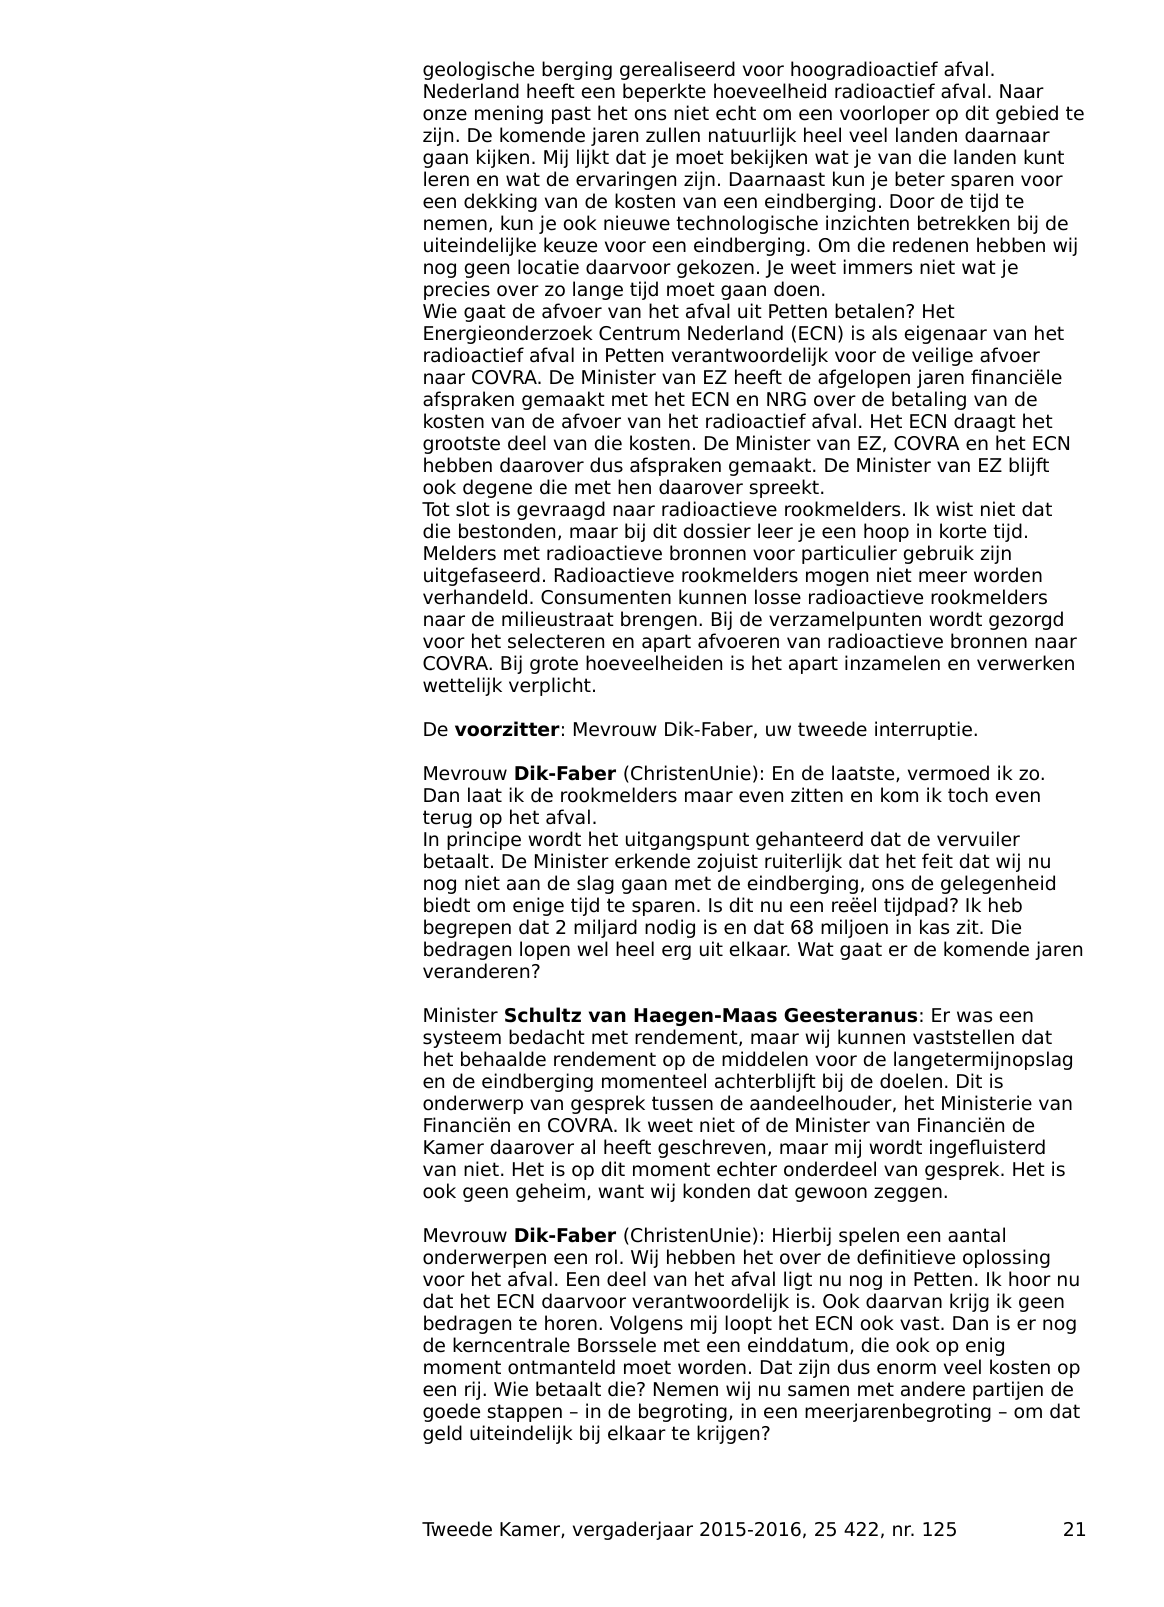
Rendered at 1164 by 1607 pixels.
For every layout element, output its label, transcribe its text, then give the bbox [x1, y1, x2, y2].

text Tot slot is gevraagd naar radioactieve rookmelders. Ik wist niet dat die bestonden, maar bij dit dossier leer je een hoop in korte tijd. Melders met radioactieve bronnen voor particulier gebruik zijn uitgefaseerd. Radioactieve rookmelders mogen niet meer worden verhandeld. Consumenten kunnen losse radioactieve rookmelders naar de milieustraat brengen. Bij de verzamelpunten wordt gezorgd voor het selecteren en apart afvoeren van radioactieve bronnen naar COVRA. Bij grote hoeveelheiden is het apart inzamelen en verwerken wettelijk verplicht. [422, 499, 1087, 696]
text De voorzitter: Mevrouw Dik-Faber, uw tweede interruptie. [422, 719, 1087, 741]
text Mevrouw Dik-Faber (ChristenUnie): En de laatste, vermoed ik zo. Dan laat ik de rookmelders maar even zitten en kom ik toch even terug op het afval. [422, 763, 1087, 829]
text In principe wordt het uitgangspunt gehanteerd dat de vervuiler betaalt. De Minister erkende zojuist ruiterlijk dat het feit dat wij nu nog niet aan de slag gaan met de eindberging, ons de gelegenheid biedt om enige tijd te sparen. Is dit nu een reëel tijdpad? Ik heb begrepen dat 2 miljard nodig is en dat 68 miljoen in kas zit. Die bedragen lopen wel heel erg uit elkaar. Wat gaat er de komende jaren veranderen? [422, 829, 1087, 983]
text geologische berging gerealiseerd voor hoogradioactief afval. Nederland heeft een beperkte hoeveelheid radioactief afval. Naar onze mening past het ons niet echt om een voorloper op dit gebied te zijn. De komende jaren zullen natuurlijk heel veel landen daarnaar gaan kijken. Mij lijkt dat je moet bekijken wat je van die landen kunt leren en wat de ervaringen zijn. Daarnaast kun je beter sparen voor een dekking van de kosten van een eindberging. Door de tijd te nemen, kun je ook nieuwe technologische inzichten betrekken bij de uiteindelijke keuze voor een eindberging. Om die redenen hebben wij nog geen locatie daarvoor gekozen. Je weet immers niet wat je precies over zo lange tijd moet gaan doen. [422, 59, 1087, 301]
text Minister Schultz van Haegen-Maas Geesteranus: Er was een systeem bedacht met rendement, maar wij kunnen vaststellen dat het behaalde rendement op de middelen voor de langetermijnopslag en de eindberging momenteel achterblijft bij de doelen. Dit is onderwerp van gesprek tussen de aandeelhouder, het Ministerie van Financiën en COVRA. Ik weet niet of de Minister van Financiën de Kamer daarover al heeft geschreven, maar mij wordt ingefluisterd van niet. Het is op dit moment echter onderdeel van gesprek. Het is ook geen geheim, want wij konden dat gewoon zeggen. [422, 1005, 1087, 1203]
text Wie gaat de afvoer van het afval uit Petten betalen? Het Energieonderzoek Centrum Nederland (ECN) is als eigenaar van het radioactief afval in Petten verantwoordelijk voor de veilige afvoer naar COVRA. De Minister van EZ heeft de afgelopen jaren financiële afspraken gemaakt met het ECN en NRG over de betaling van de kosten van de afvoer van het radioactief afval. Het ECN draagt het grootste deel van die kosten. De Minister van EZ, COVRA en het ECN hebben daarover dus afspraken gemaakt. De Minister van EZ blijft ook degene die met hen daarover spreekt. [422, 301, 1087, 499]
text Mevrouw Dik-Faber (ChristenUnie): Hierbij spelen een aantal onderwerpen een rol. Wij hebben het over de definitieve oplossing voor het afval. Een deel van het afval ligt nu nog in Petten. Ik hoor nu dat het ECN daarvoor verantwoordelijk is. Ook daarvan krijg ik geen bedragen te horen. Volgens mij loopt het ECN ook vast. Dan is er nog de kerncentrale Borssele met een einddatum, die ook op enig moment ontmanteld moet worden. Dat zijn dus enorm veel kosten op een rij. Wie betaalt die? Nemen wij nu samen met andere partijen de goede stappen – in de begroting, in een meerjarenbegroting – om dat geld uiteindelijk bij elkaar te krijgen? [422, 1225, 1087, 1444]
